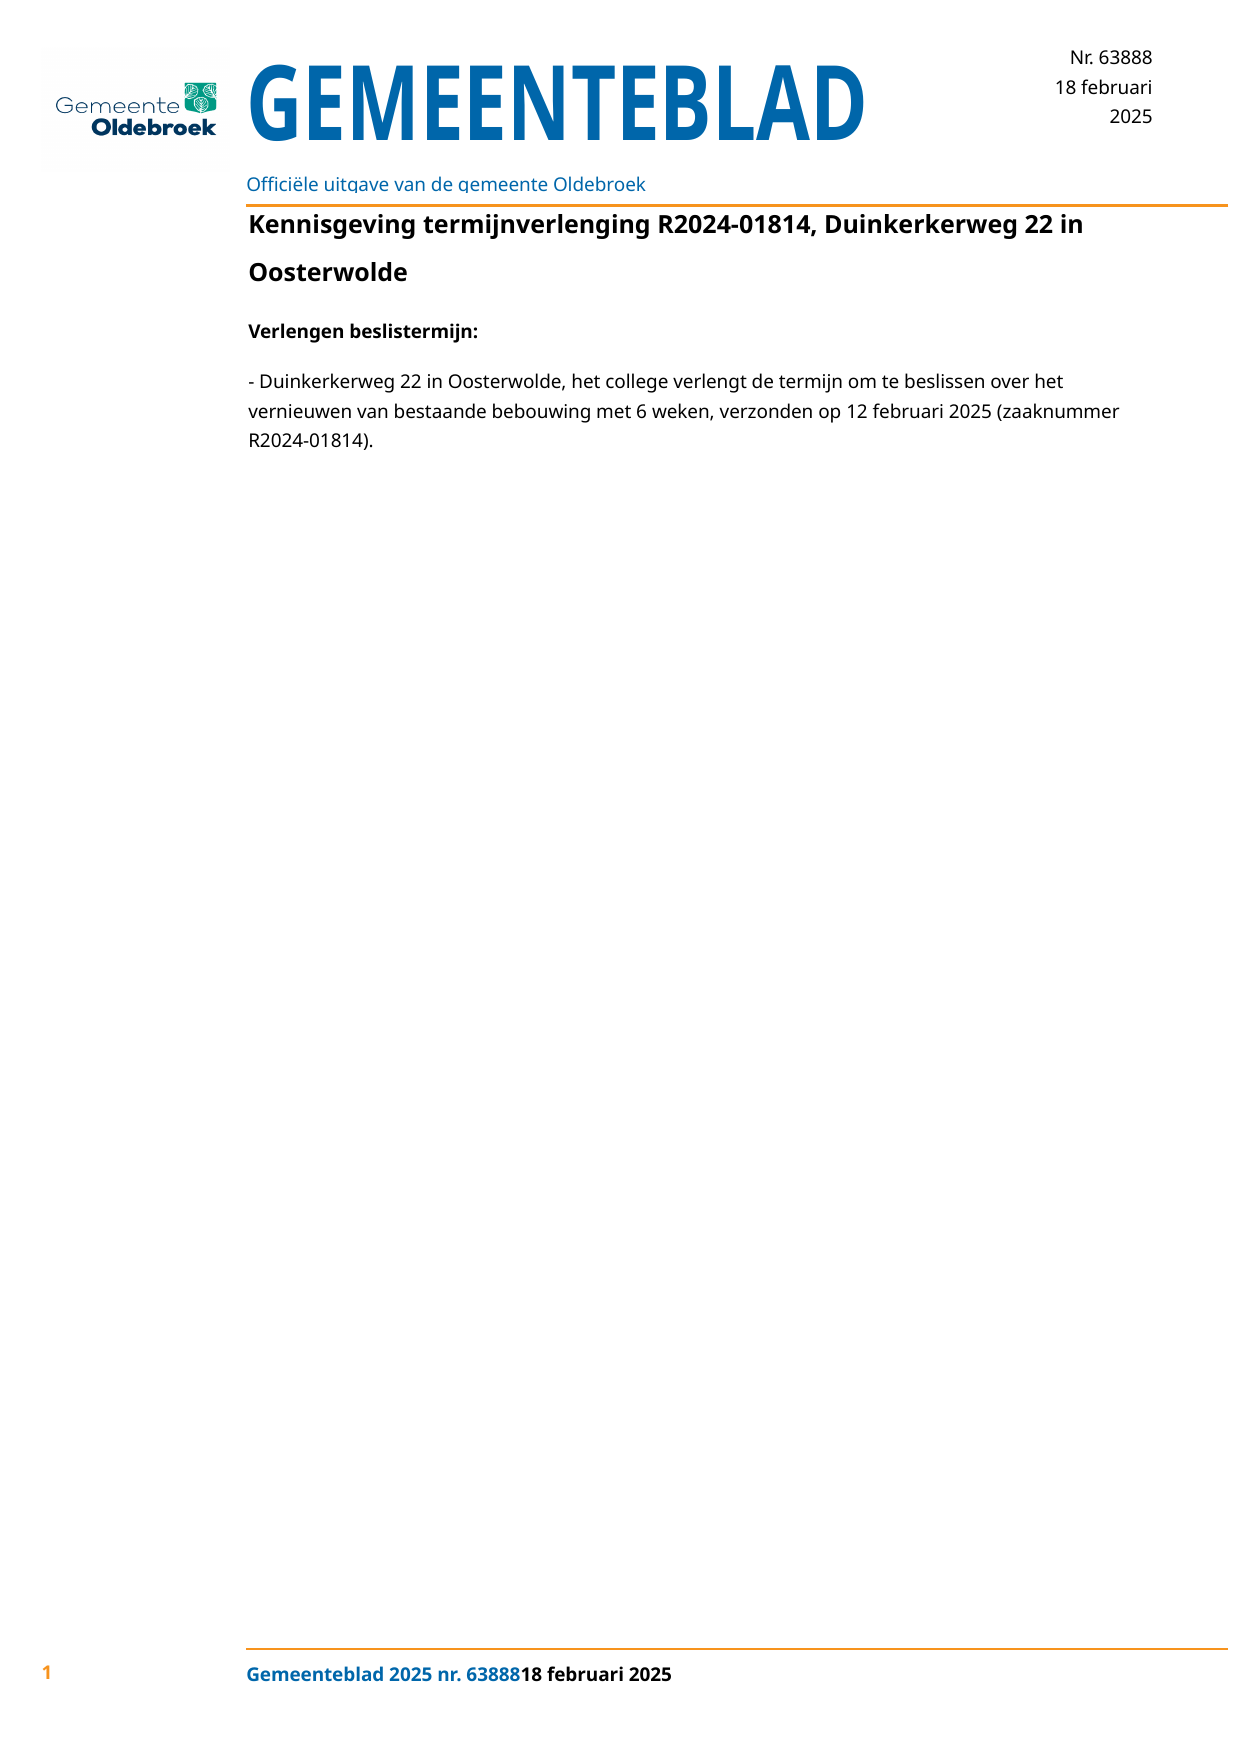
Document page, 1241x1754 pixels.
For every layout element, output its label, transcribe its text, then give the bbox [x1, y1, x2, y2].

text Verlengen beslistermijn: [248, 318, 1152, 344]
text - Duinkerkerweg 22 in Oosterwolde, het college verlengt de termijn om te beslissen over het vernieuwen van bestaande bebouwing met 6 weken, verzonden op 12 februari 2025 (zaaknummer R2024-01814). [248, 368, 1152, 453]
picture [41, 47, 231, 172]
text Kennisgeving termijnverlenging R2024-01814, Duinkerkerweg 22 in Oosterwolde [248, 207, 1152, 288]
